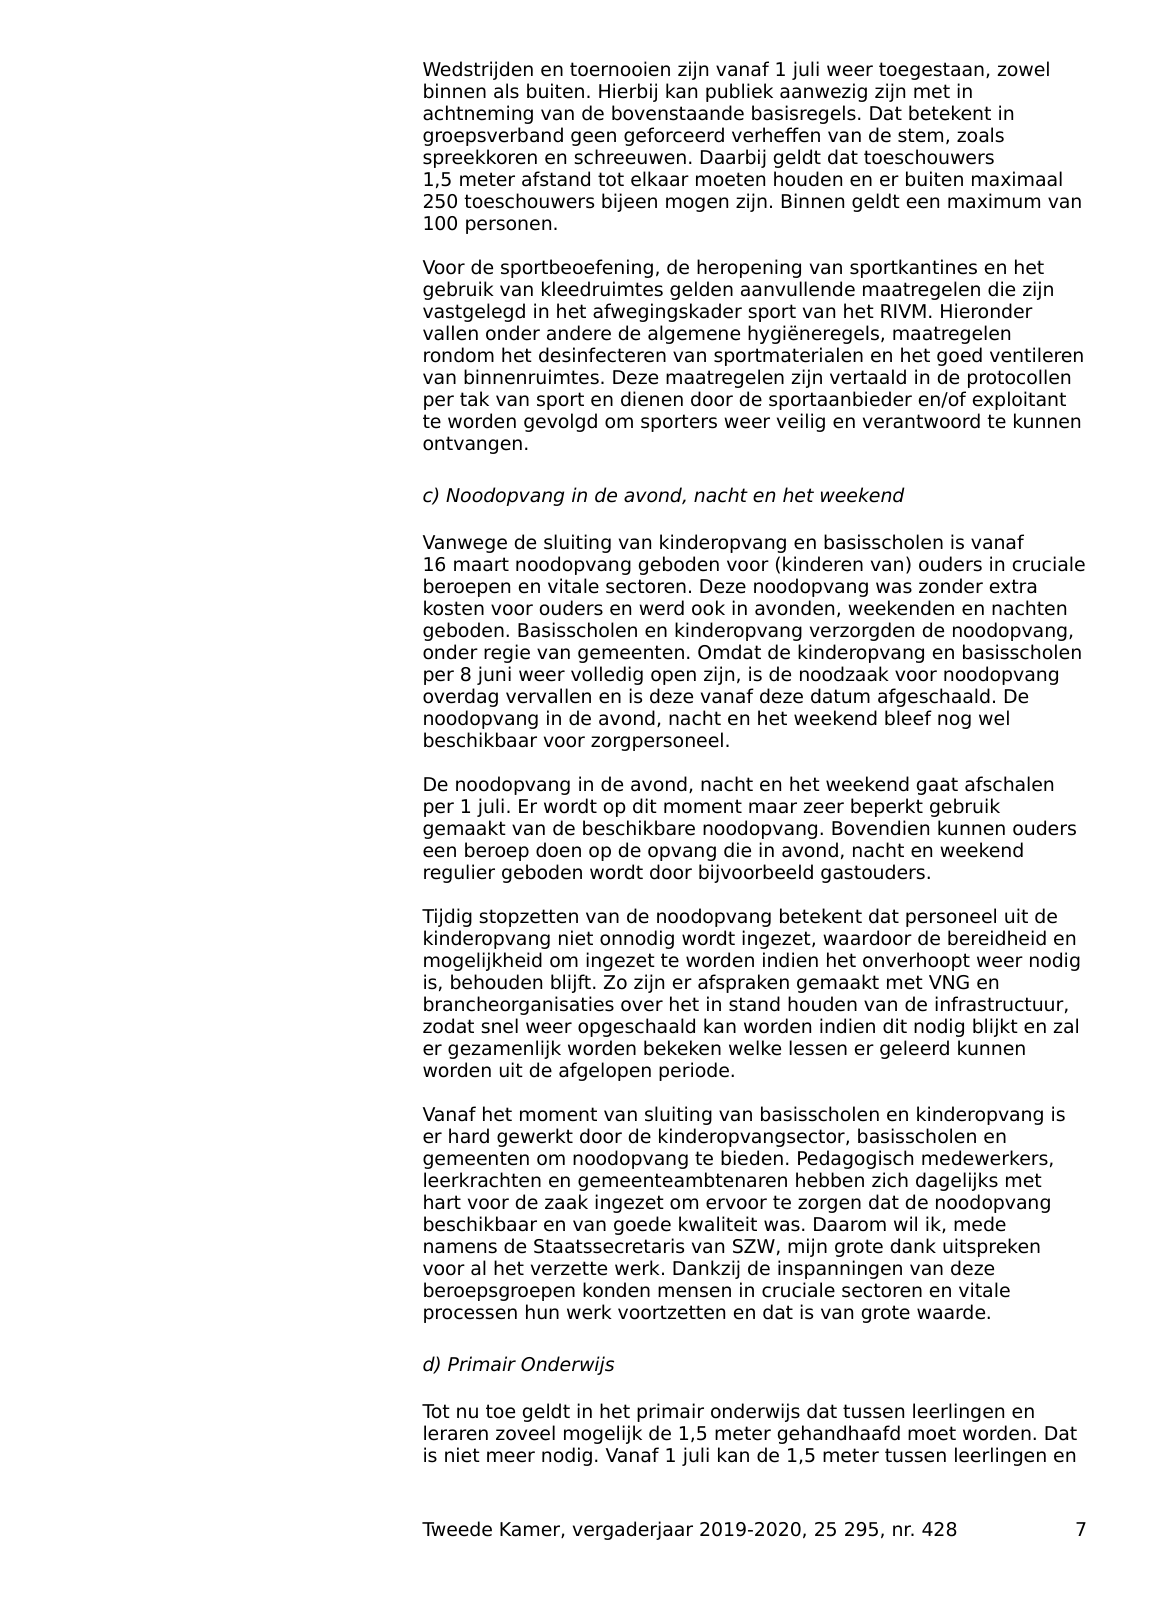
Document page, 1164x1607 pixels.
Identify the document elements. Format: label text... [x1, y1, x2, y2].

text Voor de sportbeoefening, de heropening van sportkantines en het gebruik van kleedruimtes gelden aanvullende maatregelen die zijn vastgelegd in het afwegingskader sport van het RIVM. Hieronder vallen onder andere de algemene hygiëneregels, maatregelen rondom het desinfecteren van sportmaterialen en het goed ventileren van binnenruimtes. Deze maatregelen zijn vertaald in de protocollen per tak van sport en dienen door de sportaanbieder en/of exploitant te worden gevolgd om sporters weer veilig en verantwoord te kunnen ontvangen. [422, 257, 1087, 455]
text Tot nu toe geldt in het primair onderwijs dat tussen leerlingen en leraren zoveel mogelijk de 1,5 meter gehandhaafd moet worden. Dat is niet meer nodig. Vanaf 1 juli kan de 1,5 meter tussen leerlingen en [422, 1401, 1087, 1467]
subtitle c) Noodopvang in de avond, nacht en het weekend [422, 485, 1087, 507]
text De noodopvang in de avond, nacht en het weekend gaat afschalen per 1 juli. Er wordt op dit moment maar zeer beperkt gebruik gemaakt van de beschikbare noodopvang. Bovendien kunnen ouders een beroep doen op de opvang die in avond, nacht en weekend regulier geboden wordt door bijvoorbeeld gastouders. [422, 774, 1087, 884]
subtitle d) Primair Onderwijs [422, 1354, 1087, 1376]
text Vanwege de sluiting van kinderopvang en basisscholen is vanaf 16 maart noodopvang geboden voor (kinderen van) ouders in cruciale beroepen en vitale sectoren. Deze noodopvang was zonder extra kosten voor ouders en werd ook in avonden, weekenden en nachten geboden. Basisscholen en kinderopvang verzorgden de noodopvang, onder regie van gemeenten. Omdat de kinderopvang en basisscholen per 8 juni weer volledig open zijn, is de noodzaak voor noodopvang overdag vervallen en is deze vanaf deze datum afgeschaald. De noodopvang in de avond, nacht en het weekend bleef nog wel beschikbaar voor zorgpersoneel. [422, 532, 1087, 752]
text Vanaf het moment van sluiting van basisscholen en kinderopvang is er hard gewerkt door de kinderopvangsector, basisscholen en gemeenten om noodopvang te bieden. Pedagogisch medewerkers, leerkrachten en gemeenteambtenaren hebben zich dagelijks met hart voor de zaak ingezet om ervoor te zorgen dat de noodopvang beschikbaar en van goede kwaliteit was. Daarom wil ik, mede namens de Staatssecretaris van SZW, mijn grote dank uitspreken voor al het verzette werk. Dankzij de inspanningen van deze beroepsgroepen konden mensen in cruciale sectoren en vitale processen hun werk voortzetten en dat is van grote waarde. [422, 1104, 1087, 1324]
text Wedstrijden en toernooien zijn vanaf 1 juli weer toegestaan, zowel binnen als buiten. Hierbij kan publiek aanwezig zijn met in achtneming van de bovenstaande basisregels. Dat betekent in groepsverband geen geforceerd verheffen van de stem, zoals spreekkoren en schreeuwen. Daarbij geldt dat toeschouwers 1,5 meter afstand tot elkaar moeten houden en er buiten maximaal 250 toeschouwers bijeen mogen zijn. Binnen geldt een maximum van 100 personen. [422, 59, 1087, 235]
text Tijdig stopzetten van de noodopvang betekent dat personeel uit de kinderopvang niet onnodig wordt ingezet, waardoor de bereidheid en mogelijkheid om ingezet te worden indien het onverhoopt weer nodig is, behouden blijft. Zo zijn er afspraken gemaakt met VNG en brancheorganisaties over het in stand houden van de infrastructuur, zodat snel weer opgeschaald kan worden indien dit nodig blijkt en zal er gezamenlijk worden bekeken welke lessen er geleerd kunnen worden uit de afgelopen periode. [422, 906, 1087, 1082]
